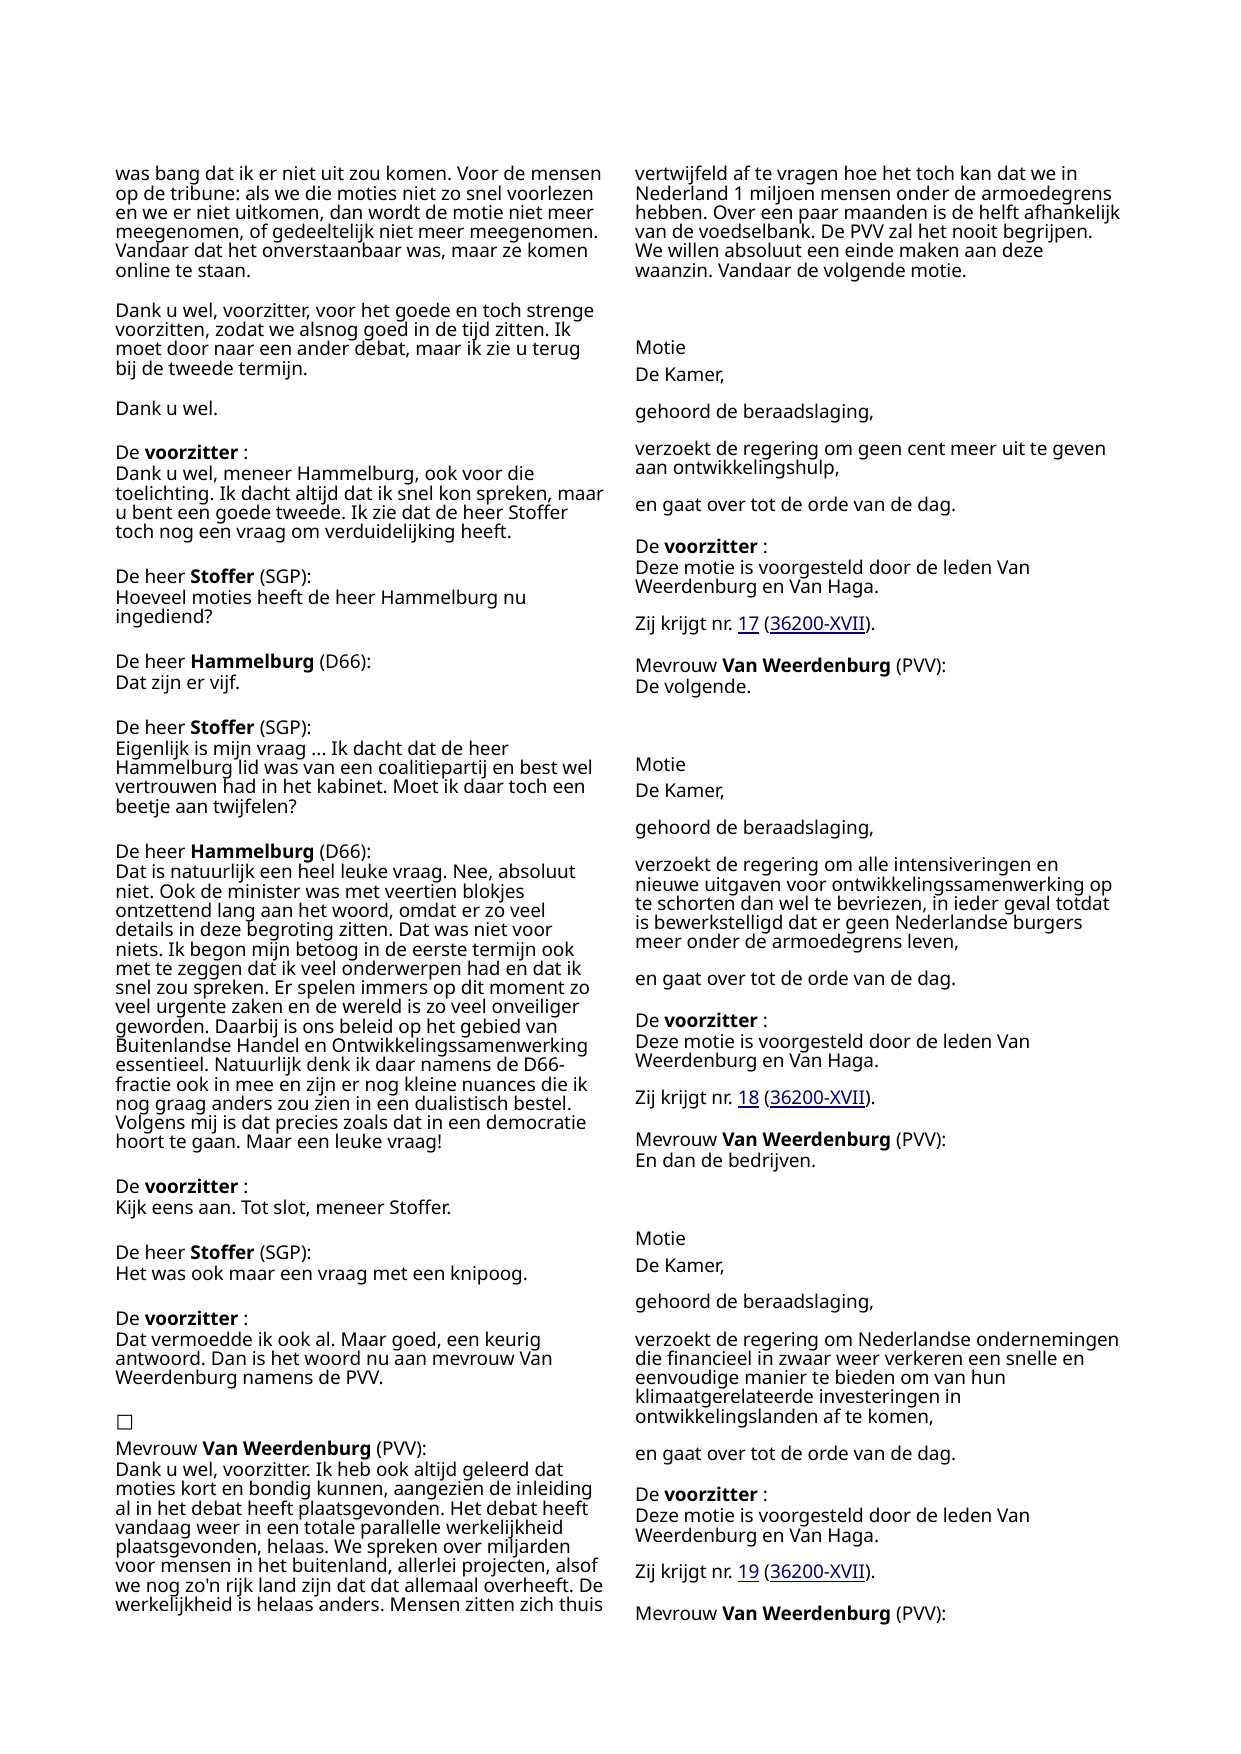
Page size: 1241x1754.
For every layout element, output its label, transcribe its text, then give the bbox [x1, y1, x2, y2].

text De voorzitter : [635, 1482, 1125, 1507]
text Dank u wel. [115, 399, 605, 419]
text De heer Hammelburg (D66): [115, 838, 605, 863]
text Motie [635, 751, 1125, 776]
text Dat is natuurlijk een heel leuke vraag. Nee, absoluut niet. Ook de minister was met veertien blokjes ontzettend lang aan het woord, omdat er zo veel details in deze begroting zitten. Dat was niet voor niets. Ik begon mijn betoog in de eerste termijn ook met te zeggen dat ik veel onderwerpen had en dat ik snel zou spreken. Er spelen immers op dit moment zo veel urgente zaken en de wereld is zo veel onveiliger geworden. Daarbij is ons beleid op het gebied van Buitenlandse Handel en Ontwikkelingssamenwerking essentieel. Natuurlijk denk ik daar namens de D66-fractie ook in mee en zijn er nog kleine nuances die ik nog graag anders zou zien in een dualistisch bestel. Volgens mij is dat precies zoals dat in een democratie hoort te gaan. Maar een leuke vraag! [115, 863, 605, 1153]
text verzoekt de regering om alle intensiveringen en nieuwe uitgaven voor ontwikkelingssamenwerking op te schorten dan wel te bevriezen, in ieder geval totdat is bewerkstelligd dat er geen Nederlandse burgers meer onder de armoedegrens leven, [635, 856, 1125, 953]
text verzoekt de regering om Nederlandse ondernemingen die financieel in zwaar weer verkeren een snelle en eenvoudige manier te bieden om van hun klimaatgerelateerde investeringen in ontwikkelingslanden af te komen, [635, 1331, 1125, 1427]
text Eigenlijk is mijn vraag ... Ik dacht dat de heer Hammelburg lid was van een coalitiepartij en best wel vertrouwen had in het kabinet. Moet ik daar toch een beetje aan twijfelen? [115, 740, 605, 817]
text Motie [635, 334, 1125, 360]
text De voorzitter : [115, 1173, 605, 1199]
text De heer Stoffer (SGP): [115, 714, 605, 740]
text gehoord de beraadslaging, [635, 403, 1125, 422]
text Zij krijgt nr. 18 (36200-XVII). [635, 1089, 1125, 1109]
text Dat zijn er vijf. [115, 674, 605, 693]
text De heer Stoffer (SGP): [115, 563, 605, 589]
text De voorzitter : [635, 533, 1125, 559]
text was bang dat ik er niet uit zou komen. Voor de mensen op de tribune: als we die moties niet zo snel voorlezen en we er niet uitkomen, dan wordt de motie niet meer meegenomen, of gedeeltelijk niet meer meegenomen. Vandaar dat het onverstaanbaar was, maar ze komen online te staan. [115, 165, 605, 281]
text De heer Hammelburg (D66): [115, 648, 605, 674]
text Kijk eens aan. Tot slot, meneer Stoffer. [115, 1199, 605, 1218]
text Mevrouw Van Weerdenburg (PVV): [635, 652, 1125, 678]
text En dan de bedrijven. [635, 1152, 1125, 1171]
text Dank u wel, meneer Hammelburg, ook voor die toelichting. Ik dacht altijd dat ik snel kon spreken, maar u bent een goede tweede. Ik zie dat de heer Stoffer toch nog een vraag om verduidelijking heeft. [115, 465, 605, 542]
text Deze motie is voorgesteld door de leden Van Weerdenburg en Van Haga. [635, 1507, 1125, 1546]
text gehoord de beraadslaging, [635, 1293, 1125, 1313]
text De volgende. [635, 678, 1125, 697]
text Dank u wel, voorzitter. Ik heb ook altijd geleerd dat moties kort en bondig kunnen, aangezien de inleiding al in het debat heeft plaatsgevonden. Het debat heeft vandaag weer in een totale parallelle werkelijkheid plaatsgevonden, helaas. We spreken over miljarden voor mensen in het buitenland, allerlei projecten, alsof we nog zo'n rijk land zijn dat dat allemaal overheeft. De werkelijkheid is helaas anders. Mensen zitten zich thuis [115, 1461, 605, 1615]
text verzoekt de regering om geen cent meer uit te geven aan ontwikkelingshulp, [635, 440, 1125, 478]
text en gaat over tot de orde van de dag. [635, 496, 1125, 516]
text Deze motie is voorgesteld door de leden Van Weerdenburg en Van Haga. [635, 1033, 1125, 1072]
text Hoeveel moties heeft de heer Hammelburg nu ingediend? [115, 589, 605, 627]
text De Kamer, [635, 366, 1125, 385]
text De Kamer, [635, 1257, 1125, 1276]
text De voorzitter : [115, 1305, 605, 1331]
text De heer Stoffer (SGP): [115, 1239, 605, 1265]
text Dank u wel, voorzitter, voor het goede en toch strenge voorzitten, zodat we alsnog goed in de tijd zitten. Ik moet door naar een ander debat, maar ik zie u terug bij de tweede termijn. [115, 302, 605, 379]
text Mevrouw Van Weerdenburg (PVV): [635, 1126, 1125, 1152]
text en gaat over tot de orde van de dag. [635, 970, 1125, 990]
text Mevrouw Van Weerdenburg (PVV): [115, 1435, 605, 1461]
text De Kamer, [635, 782, 1125, 802]
text Zij krijgt nr. 19 (36200-XVII). [635, 1563, 1125, 1583]
text Zij krijgt nr. 17 (36200-XVII). [635, 615, 1125, 634]
text Mevrouw Van Weerdenburg (PVV): [635, 1601, 1125, 1626]
text De voorzitter : [115, 439, 605, 465]
text vertwijfeld af te vragen hoe het toch kan dat we in Nederland 1 miljoen mensen onder de armoedegrens hebben. Over een paar maanden is de helft afhankelijk van de voedselbank. De PVV zal het nooit begrijpen. We willen absoluut een einde maken aan deze waanzin. Vandaar de volgende motie. [635, 165, 1125, 281]
text ⬜ [115, 1409, 605, 1435]
text Motie [635, 1225, 1125, 1251]
text en gaat over tot de orde van de dag. [635, 1444, 1125, 1464]
text Dat vermoedde ik ook al. Maar goed, een keurig antwoord. Dan is het woord nu aan mevrouw Van Weerdenburg namens de PVV. [115, 1331, 605, 1389]
text Deze motie is voorgesteld door de leden Van Weerdenburg en Van Haga. [635, 559, 1125, 597]
text gehoord de beraadslaging, [635, 819, 1125, 839]
text Het was ook maar een vraag met een knipoog. [115, 1265, 605, 1284]
text De voorzitter : [635, 1007, 1125, 1033]
